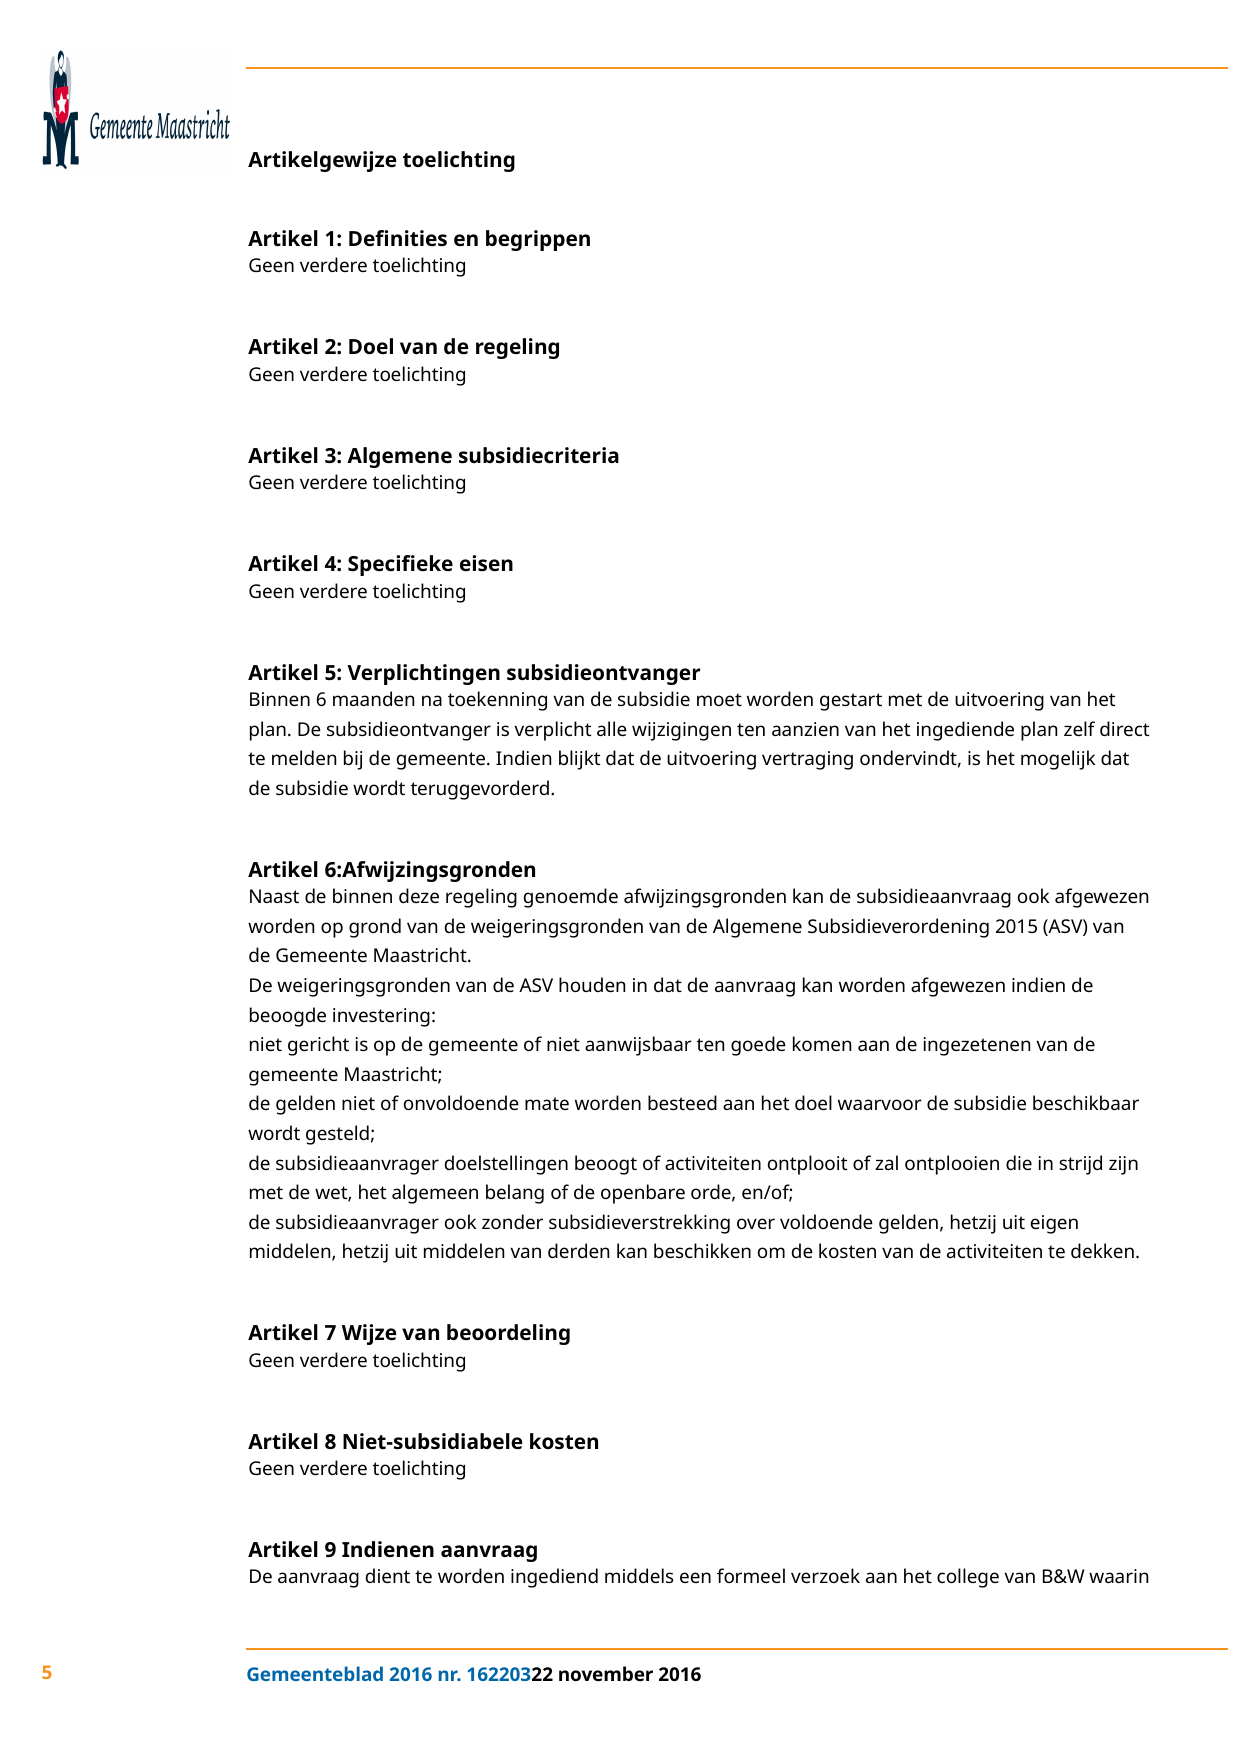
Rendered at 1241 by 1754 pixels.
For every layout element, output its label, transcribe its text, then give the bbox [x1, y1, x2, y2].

text Artikel 8 Niet-subsidiabele kosten [248, 1427, 1152, 1455]
text De weigeringsgronden van de ASV houden in dat de aanvraag kan worden afgewezen indien de beoogde investering: [248, 972, 1152, 1027]
text de subsidieaanvrager doelstellingen beoogt of activiteiten ontplooit of zal ontplooien die in strijd zijn met de wet, het algemeen belang of de openbare orde, en/of; [248, 1150, 1152, 1205]
text Artikel 3: Algemene subsidiecriteria [248, 441, 1152, 469]
text Geen verdere toelichting [248, 1455, 1152, 1481]
text Geen verdere toelichting [248, 1347, 1152, 1373]
text Geen verdere toelichting [248, 469, 1152, 495]
text Geen verdere toelichting [248, 252, 1152, 278]
text Artikel 5: Verplichtingen subsidieontvanger [248, 658, 1152, 686]
text De aanvraag dient te worden ingediend middels een formeel verzoek aan het college van B&W waarin [248, 1564, 1152, 1589]
picture [41, 47, 231, 172]
text Artikel 1: Definities en begrippen [248, 224, 1152, 252]
text Geen verdere toelichting [248, 361, 1152, 387]
text de gelden niet of onvoldoende mate worden besteed aan het doel waarvoor de subsidie beschikbaar wordt gesteld; [248, 1091, 1152, 1146]
text Artikel 9 Indienen aanvraag [248, 1535, 1152, 1564]
text Artikel 6:Afwijzingsgronden [248, 855, 1152, 883]
text Naast de binnen deze regeling genoemde afwijzingsgronden kan de subsidieaanvraag ook afgewezen worden op grond van de weigeringsgronden van de Algemene Subsidieverordening 2015 (ASV) van de Gemeente Maastricht. [248, 883, 1152, 968]
text Binnen 6 maanden na toekenning van de subsidie moet worden gestart met de uitvoering van het plan. De subsidieontvanger is verplicht alle wijzigingen ten aanzien van het ingediende plan zelf direct te melden bij de gemeente. Indien blijkt dat de uitvoering vertraging ondervindt, is het mogelijk dat de subsidie wordt teruggevorderd. [248, 686, 1152, 801]
text de subsidieaanvrager ook zonder subsidieverstrekking over voldoende gelden, hetzij uit eigen middelen, hetzij uit middelen van derden kan beschikken om de kosten van de activiteiten te dekken. [248, 1209, 1152, 1264]
text Artikel 4: Specifieke eisen [248, 549, 1152, 578]
text Artikelgewijze toelichting [248, 145, 1152, 174]
text Artikel 2: Doel van de regeling [248, 332, 1152, 361]
text Geen verdere toelichting [248, 578, 1152, 603]
text Artikel 7 Wijze van beoordeling [248, 1318, 1152, 1347]
text niet gericht is op de gemeente of niet aanwijsbaar ten goede komen aan de ingezetenen van de gemeente Maastricht; [248, 1031, 1152, 1087]
